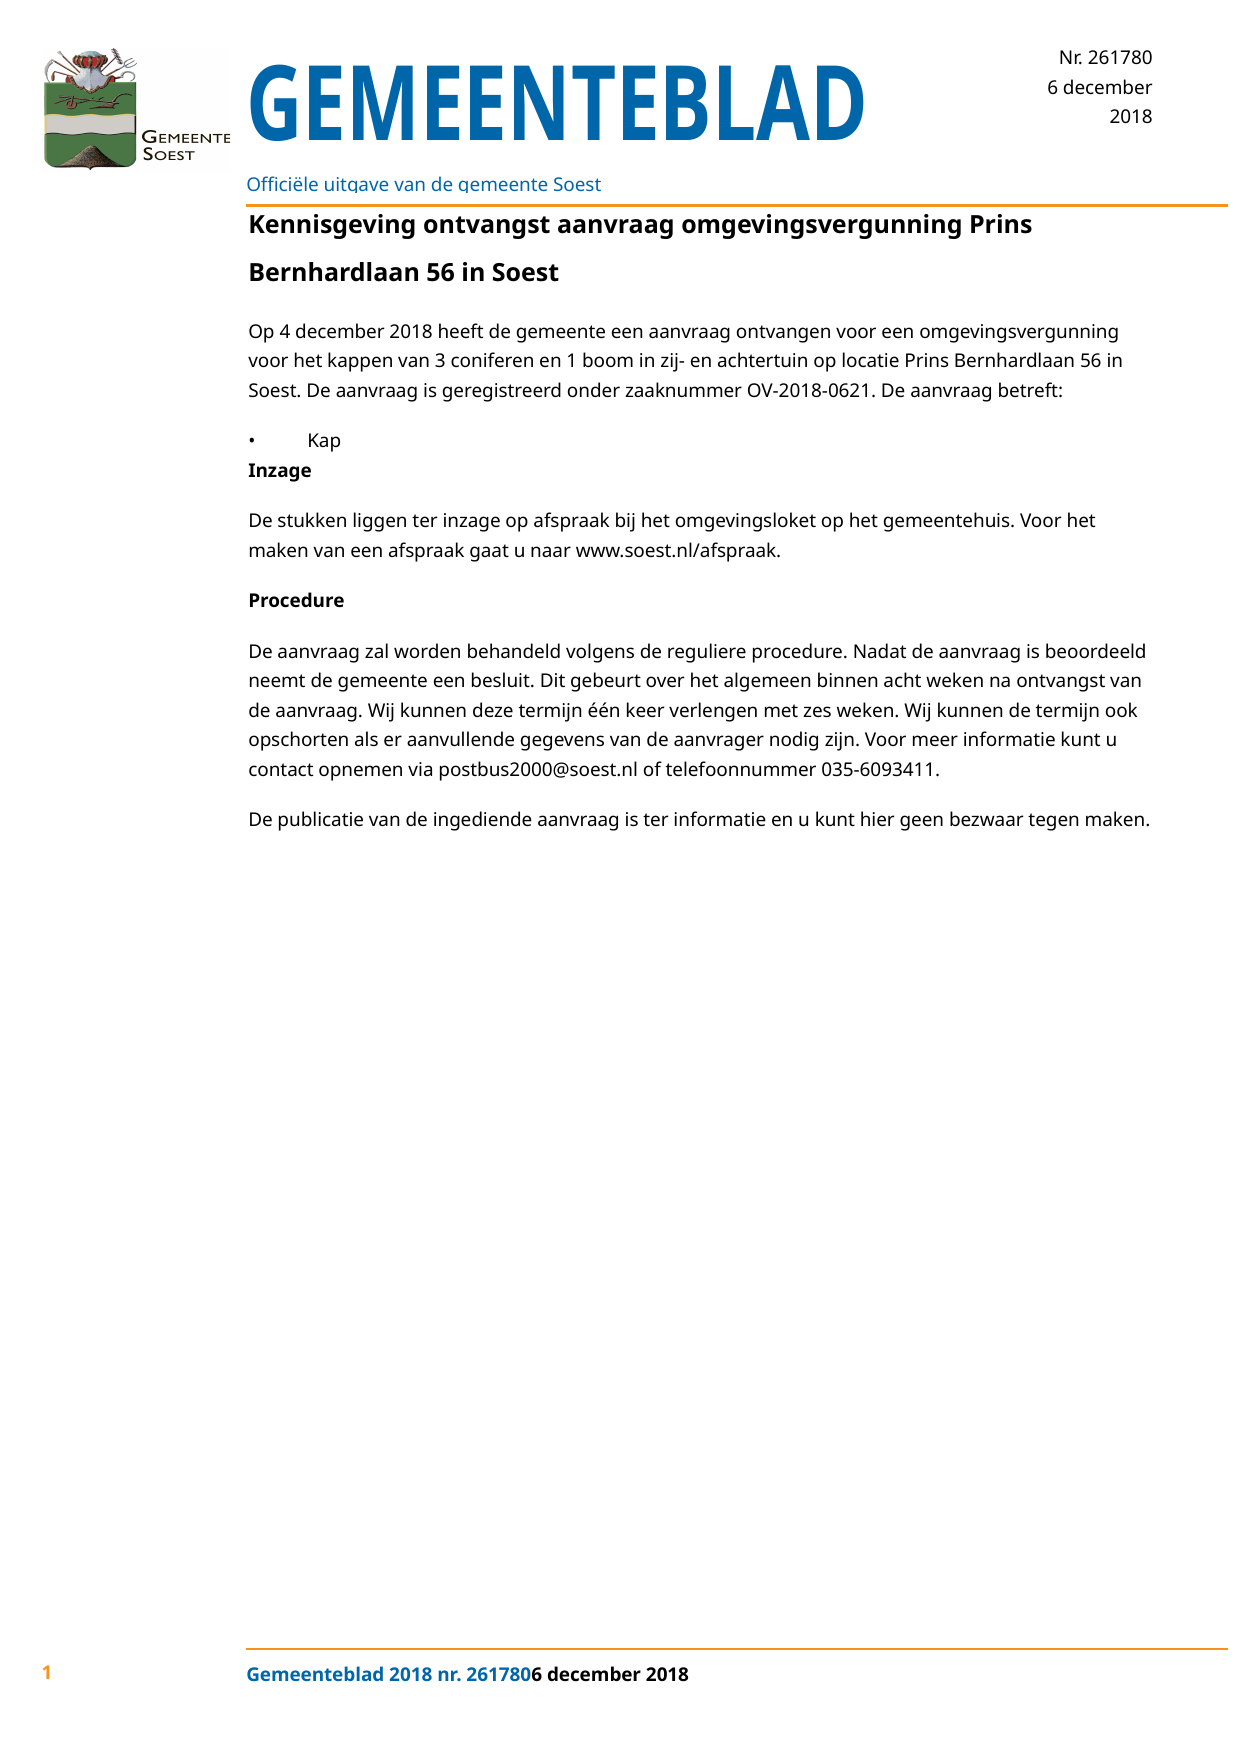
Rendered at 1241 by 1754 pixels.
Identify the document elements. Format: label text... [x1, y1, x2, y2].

text De publicatie van de ingediende aanvraag is ter informatie en u kunt hier geen bezwaar tegen maken. [248, 807, 1152, 832]
picture [41, 47, 231, 172]
list Kap [248, 427, 1152, 453]
text Op 4 december 2018 heeft de gemeente een aanvraag ontvangen voor een omgevingsvergunning voor het kappen van 3 coniferen en 1 boom in zij- en achtertuin op locatie Prins Bernhardlaan 56 in Soest. De aanvraag is geregistreerd onder zaaknummer OV-2018-0621. De aanvraag betreft: [248, 318, 1152, 403]
text De aanvraag zal worden behandeld volgens de reguliere procedure. Nadat de aanvraag is beoordeeld neemt de gemeente een besluit. Dit gebeurt over het algemeen binnen acht weken na ontvangst van de aanvraag. Wij kunnen deze termijn één keer verlengen met zes weken. Wij kunnen de termijn ook opschorten als er aanvullende gegevens van de aanvrager nodig zijn. Voor meer informatie kunt u contact opnemen via postbus2000@soest.nl of telefoonnummer 035-6093411. [248, 638, 1152, 782]
text De stukken liggen ter inzage op afspraak bij het omgevingsloket op het gemeentehuis. Voor het maken van een afspraak gaat u naar www.soest.nl/afspraak. [248, 507, 1152, 563]
text Procedure [248, 587, 1152, 613]
text Inzage [248, 457, 1152, 483]
text Kennisgeving ontvangst aanvraag omgevingsvergunning Prins Bernhardlaan 56 in Soest [248, 207, 1152, 288]
